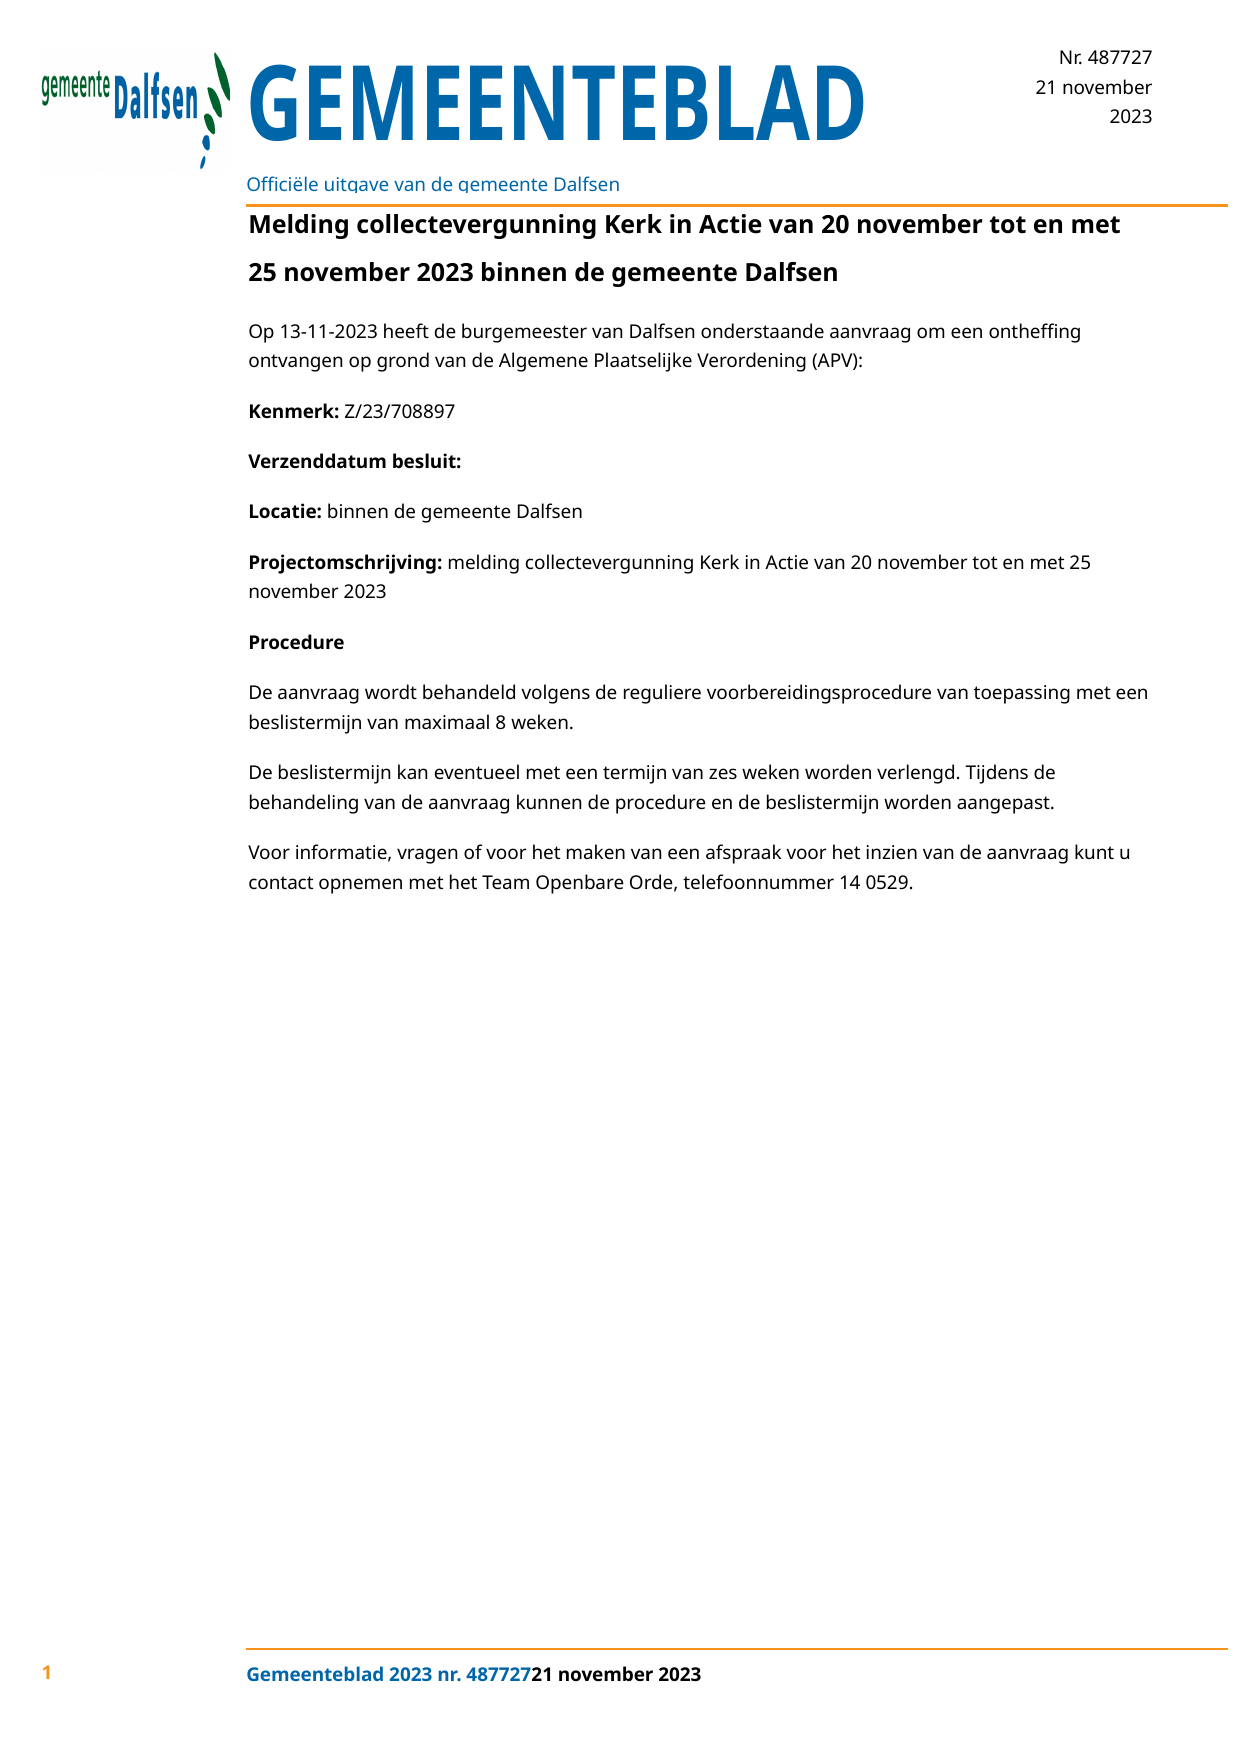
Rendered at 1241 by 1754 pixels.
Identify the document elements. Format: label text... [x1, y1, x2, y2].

picture [41, 47, 231, 172]
text Voor informatie, vragen of voor het maken van een afspraak voor het inzien van de aanvraag kunt u contact opnemen met het Team Openbare Orde, telefoonnummer 14 0529. [248, 839, 1152, 895]
text Locatie: binnen de gemeente Dalfsen [248, 499, 1152, 524]
text Verzenddatum besluit: [248, 448, 1152, 474]
text Melding collectevergunning Kerk in Actie van 20 november tot en met 25 november 2023 binnen de gemeente Dalfsen [248, 207, 1152, 288]
text Projectomschrijving: melding collectevergunning Kerk in Actie van 20 november tot en met 25 november 2023 [248, 549, 1152, 604]
text Op 13-11-2023 heeft de burgemeester van Dalfsen onderstaande aanvraag om een ontheffing ontvangen op grond van de Algemene Plaatselijke Verordening (APV): [248, 318, 1152, 373]
text De aanvraag wordt behandeld volgens de reguliere voorbereidingsprocedure van toepassing met een beslistermijn van maximaal 8 weken. [248, 679, 1152, 735]
text Procedure [248, 629, 1152, 655]
text De beslistermijn kan eventueel met een termijn van zes weken worden verlengd. Tijdens de behandeling van de aanvraag kunnen de procedure en de beslistermijn worden aangepast. [248, 759, 1152, 815]
text Kenmerk: Z/23/708897 [248, 398, 1152, 424]
